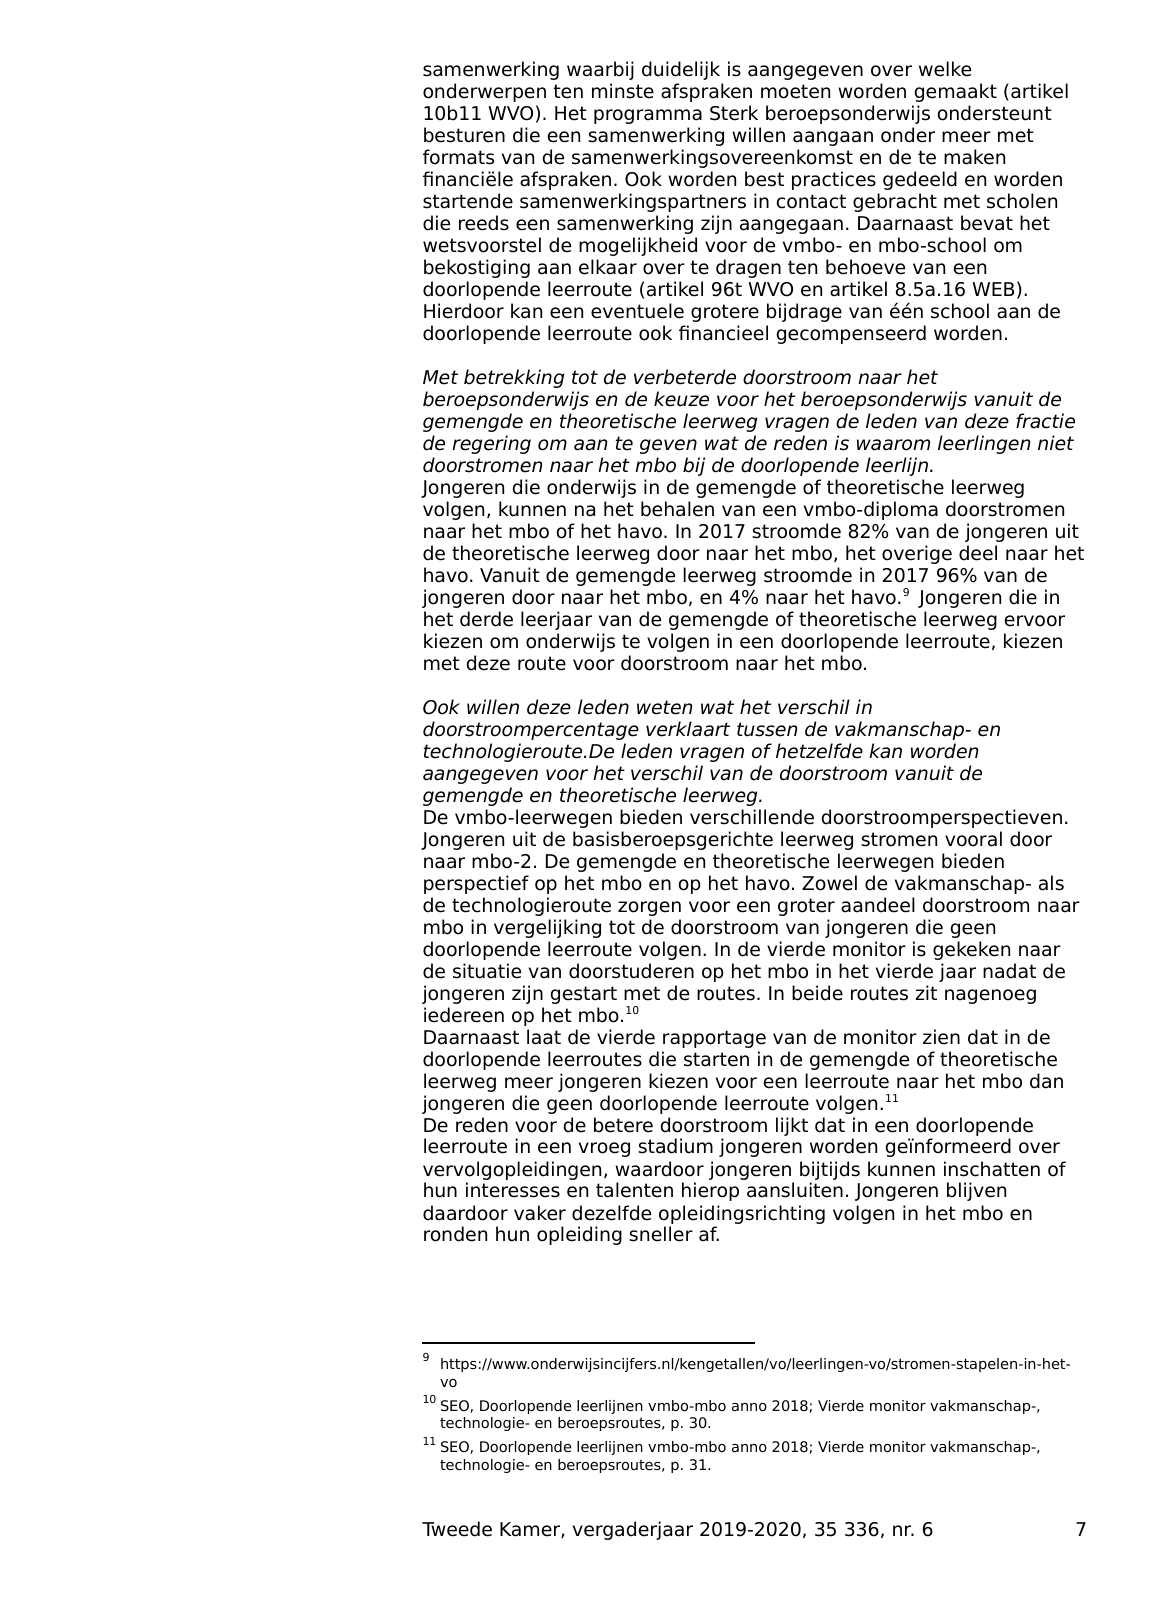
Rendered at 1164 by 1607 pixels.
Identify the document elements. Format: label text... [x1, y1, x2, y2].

text Met betrekking tot de verbeterde doorstroom naar het beroepsonderwijs en de keuze voor het beroepsonderwijs vanuit de gemengde en theoretische leerweg vragen de leden van deze fractie de regering om aan te geven wat de reden is waarom leerlingen niet doorstromen naar het mbo bij de doorlopende leerlijn. [422, 367, 1087, 477]
text De vmbo-leerwegen bieden verschillende doorstroomperspectieven. Jongeren uit de basisberoepsgerichte leerweg stromen vooral door naar mbo-2. De gemengde en theoretische leerwegen bieden perspectief op het mbo en op het havo. Zowel de vakmanschap- als de technologieroute zorgen voor een groter aandeel doorstroom naar mbo in vergelijking tot de doorstroom van jongeren die geen doorlopende leerroute volgen. In de vierde monitor is gekeken naar de situatie van doorstuderen op het mbo in het vierde jaar nadat de jongeren zijn gestart met de routes. In beide routes zit nagenoeg iedereen op het mbo. [422, 807, 1087, 1027]
text https://www.onderwijsincijfers.nl/kengetallen/vo/leerlingen-vo/stromen-stapelen-in-het-vo [422, 1352, 1087, 1391]
text SEO, Doorlopende leerlijnen vmbo-mbo anno 2018; Vierde monitor vakmanschap-, technologie- en beroepsroutes, p. 31. [422, 1435, 1087, 1474]
text SEO, Doorlopende leerlijnen vmbo-mbo anno 2018; Vierde monitor vakmanschap-, technologie- en beroepsroutes, p. 30. [422, 1393, 1087, 1432]
text Daarnaast laat de vierde rapportage van de monitor zien dat in de doorlopende leerroutes die starten in de gemengde of theoretische leerweg meer jongeren kiezen voor een leerroute naar het mbo dan jongeren die geen doorlopende leerroute volgen. [422, 1027, 1087, 1114]
text De reden voor de betere doorstroom lijkt dat in een doorlopende leerroute in een vroeg stadium jongeren worden geïnformeerd over vervolgopleidingen, waardoor jongeren bijtijds kunnen inschatten of hun interesses en talenten hierop aansluiten. Jongeren blijven daardoor vaker dezelfde opleidingsrichting volgen in het mbo en ronden hun opleiding sneller af. [422, 1114, 1087, 1246]
text Jongeren die onderwijs in de gemengde of theoretische leerweg volgen, kunnen na het behalen van een vmbo-diploma doorstromen naar het mbo of het havo. In 2017 stroomde 82% van de jongeren uit de theoretische leerweg door naar het mbo, het overige deel naar het havo. Vanuit de gemengde leerweg stroomde in 2017 96% van de jongeren door naar het mbo, en 4% naar het havo. Jongeren die in het derde leerjaar van de gemengde of theoretische leerweg ervoor kiezen om onderwijs te volgen in een doorlopende leerroute, kiezen met deze route voor doorstroom naar het mbo. [422, 477, 1087, 675]
text Ook willen deze leden weten wat het verschil in doorstroompercentage verklaart tussen de vakmanschap- en technologieroute.De leden vragen of hetzelfde kan worden aangegeven voor het verschil van de doorstroom vanuit de gemengde en theoretische leerweg. [422, 697, 1087, 807]
text samenwerking waarbij duidelijk is aangegeven over welke onderwerpen ten minste afspraken moeten worden gemaakt (artikel 10b11 WVO). Het programma Sterk beroepsonderwijs ondersteunt besturen die een samenwerking willen aangaan onder meer met formats van de samenwerkingsovereenkomst en de te maken financiële afspraken. Ook worden best practices gedeeld en worden startende samenwerkingspartners in contact gebracht met scholen die reeds een samenwerking zijn aangegaan. Daarnaast bevat het wetsvoorstel de mogelijkheid voor de vmbo- en mbo-school om bekostiging aan elkaar over te dragen ten behoeve van een doorlopende leerroute (artikel 96t WVO en artikel 8.5a.16 WEB). Hierdoor kan een eventuele grotere bijdrage van één school aan de doorlopende leerroute ook financieel gecompenseerd worden. [422, 59, 1087, 345]
